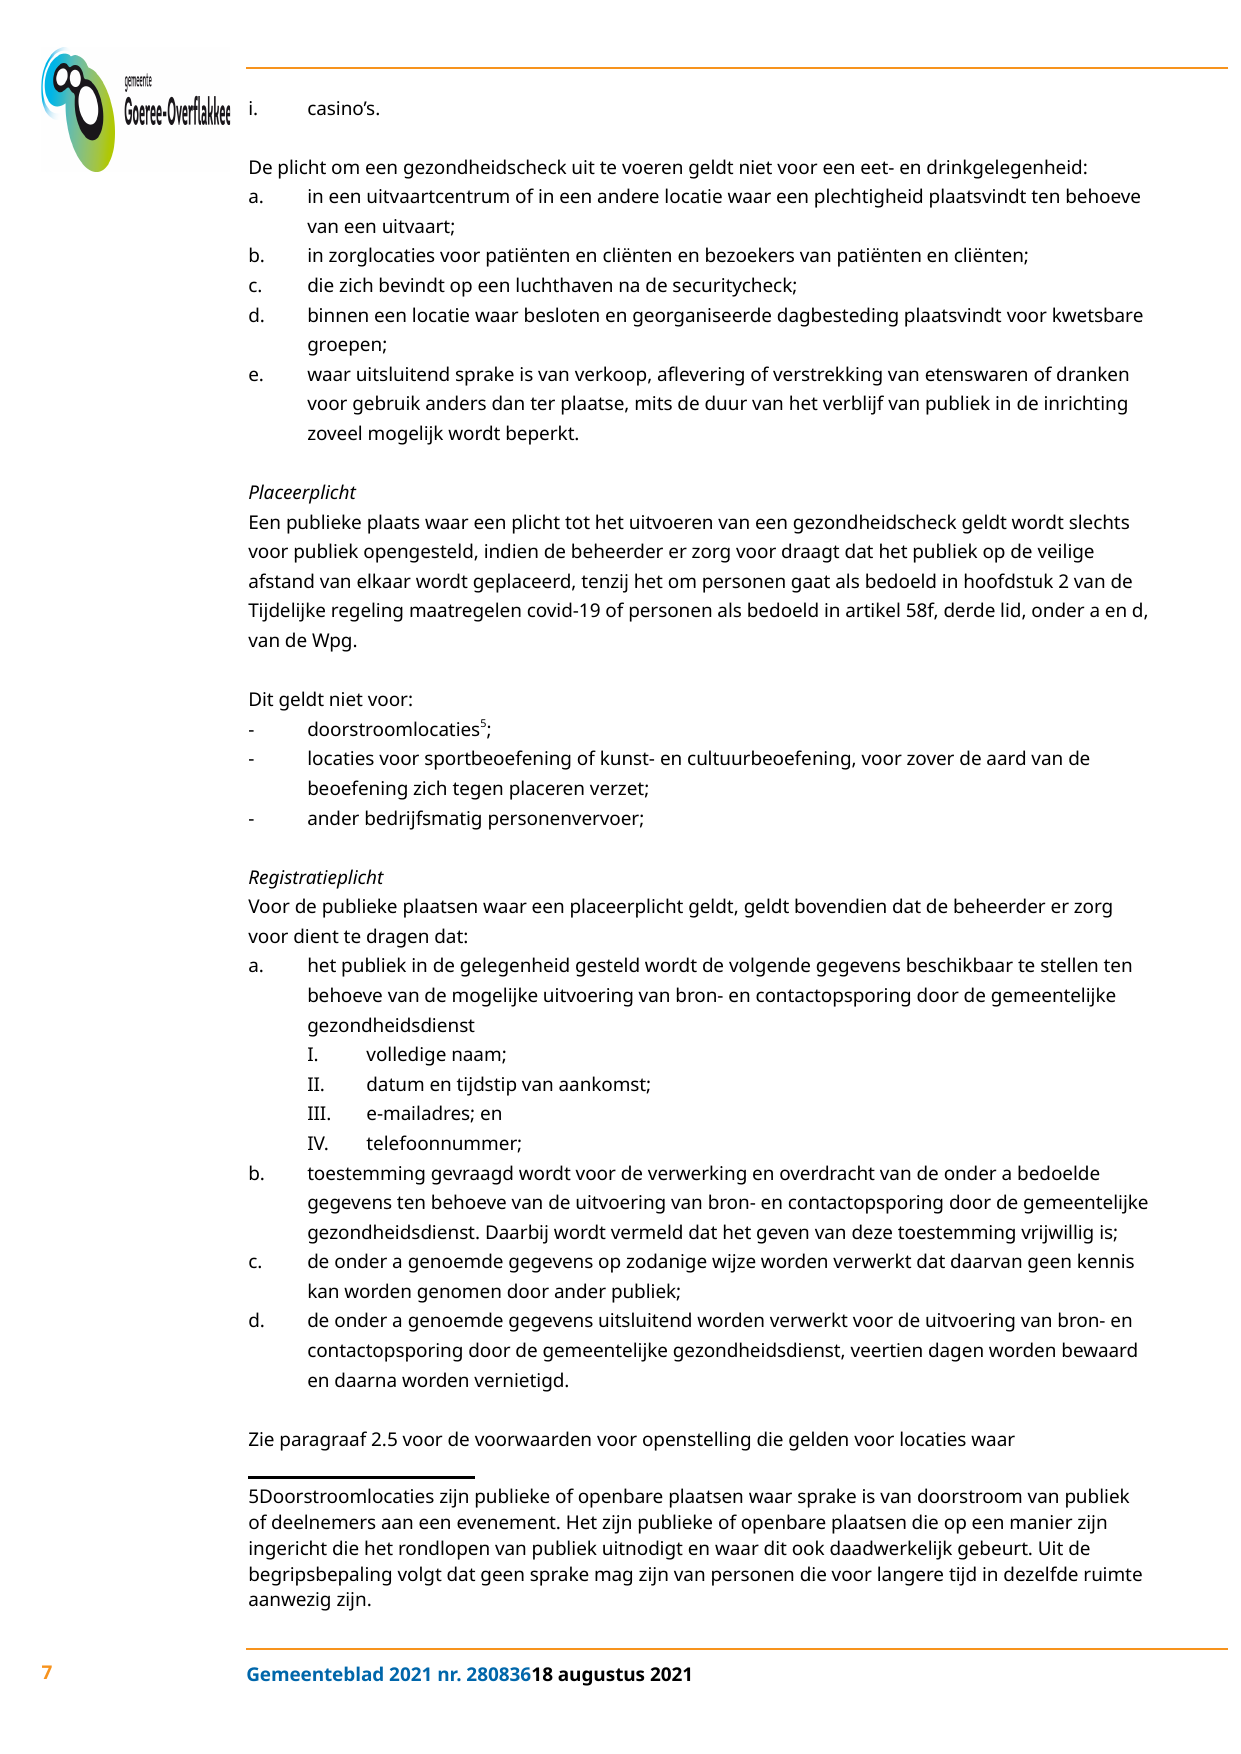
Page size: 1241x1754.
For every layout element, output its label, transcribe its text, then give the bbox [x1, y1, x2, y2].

list datum en tijdstip van aankomst; [307, 1071, 1152, 1097]
text De plicht om een gezondheidscheck uit te voeren geldt niet voor een eet- en drinkgelegenheid: [248, 154, 1152, 180]
text Registratieplicht [248, 864, 1152, 890]
list het publiek in de gelegenheid gesteld wordt de volgende gegevens beschikbaar te stellen ten behoeve van de mogelijke uitvoering van bron- en contactopsporing door de gemeentelijke gezondheidsdienst [248, 953, 1152, 1038]
list locaties voor sportbeoefening of kunst- en cultuurbeoefening, voor zover de aard van de beoefening zich tegen placeren verzet; [248, 746, 1152, 801]
list in zorglocaties voor patiënten en cliënten en bezoekers van patiënten en cliënten; [248, 243, 1152, 268]
list die zich bevindt op een luchthaven na de securitycheck; [248, 272, 1152, 298]
list casino’s. [248, 95, 1152, 121]
list in een uitvaartcentrum of in een andere locatie waar een plechtigheid plaatsvindt ten behoeve van een uitvaart; [248, 183, 1152, 239]
list waar uitsluitend sprake is van verkoop, aflevering of verstrekking van etenswaren of dranken voor gebruik anders dan ter plaatse, mits de duur van het verblijf van publiek in de inrichting zoveel mogelijk wordt beperkt. [248, 361, 1152, 446]
list doorstroomlocaties; [248, 716, 1152, 742]
list toestemming gevraagd wordt voor de verwerking en overdracht van de onder a bedoelde gegevens ten behoeve van de uitvoering van bron- en contactopsporing door de gemeentelijke gezondheidsdienst. Daarbij wordt vermeld dat het geven van deze toestemming vrijwillig is; [248, 1160, 1152, 1245]
text Placeerplicht [248, 479, 1152, 505]
list ander bedrijfsmatig personenvervoer; [248, 805, 1152, 831]
list de onder a genoemde gegevens uitsluitend worden verwerkt voor de uitvoering van bron- en contactopsporing door de gemeentelijke gezondheidsdienst, veertien dagen worden bewaard en daarna worden vernietigd. [248, 1308, 1152, 1393]
list e-mailadres; en [307, 1101, 1152, 1126]
list Doorstroomlocaties zijn publieke of openbare plaatsen waar sprake is van doorstroom van publiek of deelnemers aan een evenement. Het zijn publieke of openbare plaatsen die op een manier zijn ingericht die het rondlopen van publiek uitnodigt en waar dit ook daadwerkelijk gebeurt. Uit de begripsbepaling volgt dat geen sprake mag zijn van personen die voor langere tijd in dezelfde ruimte aanwezig zijn. [248, 1483, 1152, 1612]
list binnen een locatie waar besloten en georganiseerde dagbesteding plaatsvindt voor kwetsbare groepen; [248, 302, 1152, 357]
text Voor de publieke plaatsen waar een placeerplicht geldt, geldt bovendien dat de beheerder er zorg voor dient te dragen dat: [248, 893, 1152, 949]
text Zie paragraaf 2.5 voor de voorwaarden voor openstelling die gelden voor locaties waar [248, 1426, 1152, 1452]
text Een publieke plaats waar een plicht tot het uitvoeren van een gezondheidscheck geldt wordt slechts voor publiek opengesteld, indien de beheerder er zorg voor draagt dat het publiek op de veilige afstand van elkaar wordt geplaceerd, tenzij het om personen gaat als bedoeld in hoofdstuk 2 van de Tijdelijke regeling maatregelen covid-19 of personen als bedoeld in artikel 58f, derde lid, onder a en d, van de Wpg. [248, 509, 1152, 653]
list volledige naam; [307, 1041, 1152, 1067]
text Dit geldt niet voor: [248, 686, 1152, 712]
list telefoonnummer; [307, 1130, 1152, 1156]
list de onder a genoemde gegevens op zodanige wijze worden verwerkt dat daarvan geen kennis kan worden genomen door ander publiek; [248, 1248, 1152, 1304]
picture [41, 47, 231, 172]
